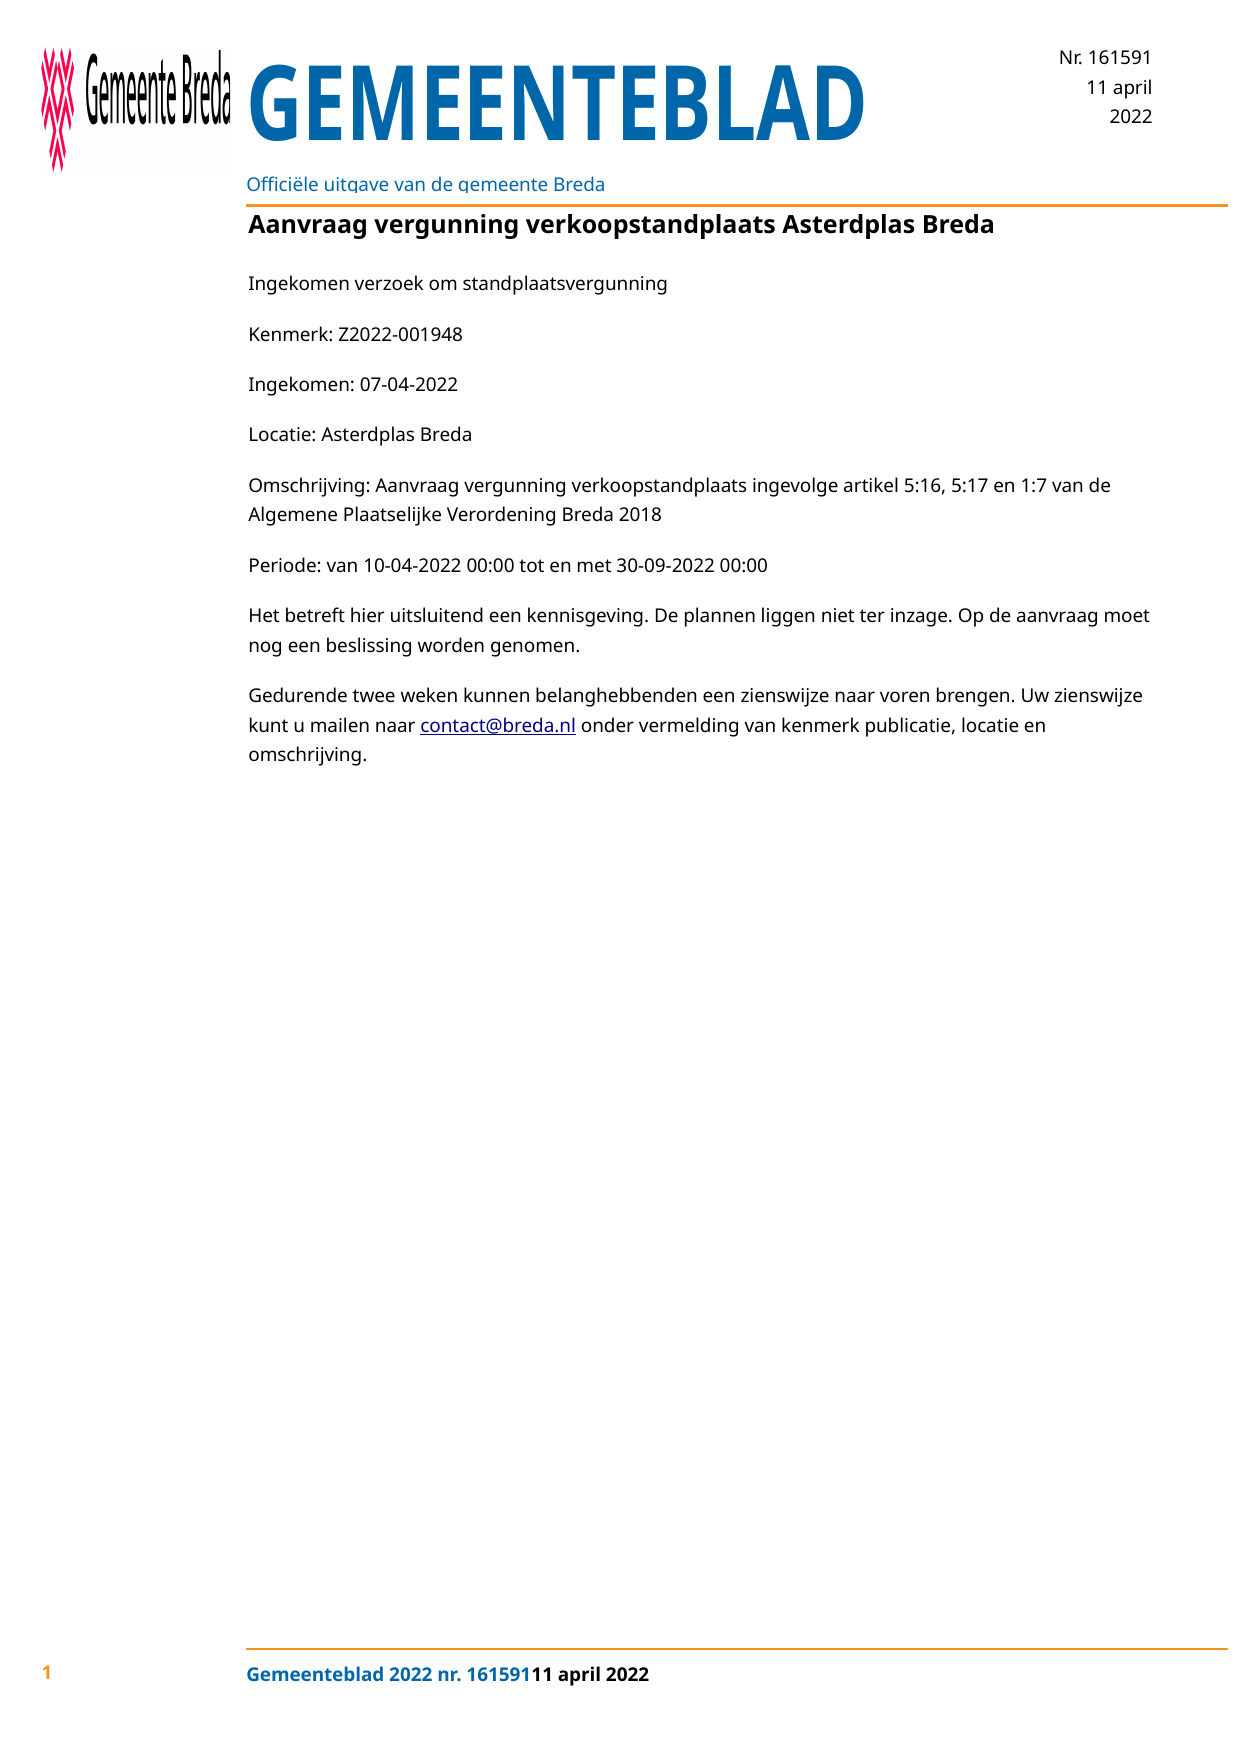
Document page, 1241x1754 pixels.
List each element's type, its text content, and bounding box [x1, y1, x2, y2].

text Ingekomen verzoek om standplaatsvergunning [248, 270, 1152, 296]
text Het betreft hier uitsluitend een kennisgeving. De plannen liggen niet ter inzage. Op de aanvraag moet nog een beslissing worden genomen. [248, 602, 1152, 658]
picture [41, 47, 231, 172]
text Locatie: Asterdplas Breda [248, 422, 1152, 447]
text Omschrijving: Aanvraag vergunning verkoopstandplaats ingevolge artikel 5:16, 5:17 en 1:7 van de Algemene Plaatselijke Verordening Breda 2018 [248, 472, 1152, 527]
text Aanvraag vergunning verkoopstandplaats Asterdplas Breda [248, 207, 1152, 241]
text Kenmerk: Z2022-001948 [248, 321, 1152, 346]
text Gedurende twee weken kunnen belanghebbenden een zienswijze naar voren brengen. Uw zienswijze kunt u mailen naar contact@breda.nl onder vermelding van kenmerk publicatie, locatie en omschrijving. [248, 682, 1152, 767]
text Ingekomen: 07-04-2022 [248, 371, 1152, 397]
text Periode: van 10-04-2022 00:00 tot en met 30-09-2022 00:00 [248, 552, 1152, 578]
